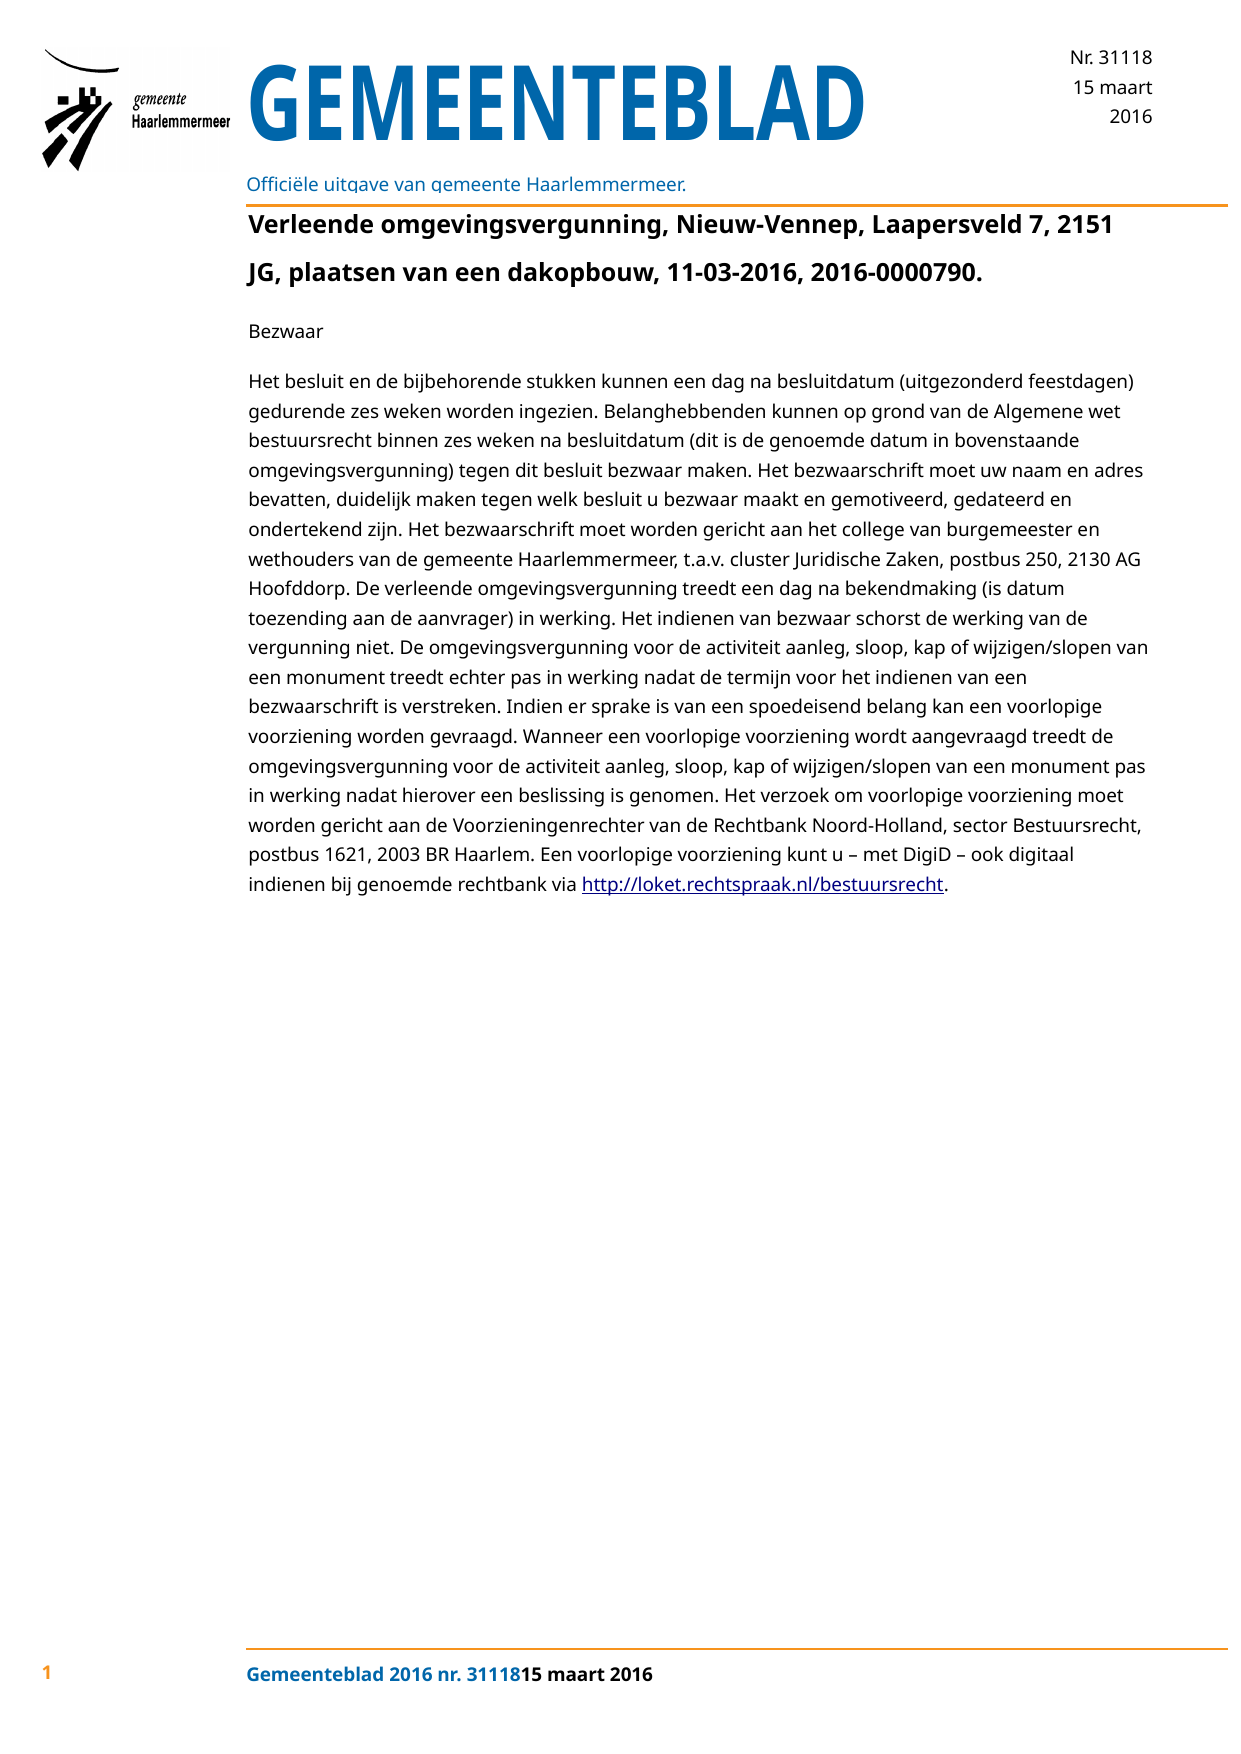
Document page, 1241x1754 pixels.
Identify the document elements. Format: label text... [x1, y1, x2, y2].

text Bezwaar [248, 318, 1152, 344]
text Verleende omgevingsvergunning, Nieuw-Vennep, Laapersveld 7, 2151 JG, plaatsen van een dakopbouw, 11-03-2016, 2016-0000790. [248, 207, 1152, 288]
text Het besluit en de bijbehorende stukken kunnen een dag na besluitdatum (uitgezonderd feestdagen) gedurende zes weken worden ingezien. Belanghebbenden kunnen op grond van de Algemene wet bestuursrecht binnen zes weken na besluitdatum (dit is de genoemde datum in bovenstaande omgevingsvergunning) tegen dit besluit bezwaar maken. Het bezwaarschrift moet uw naam en adres bevatten, duidelijk maken tegen welk besluit u bezwaar maakt en gemotiveerd, gedateerd en ondertekend zijn. Het bezwaarschrift moet worden gericht aan het college van burgemeester en wethouders van de gemeente Haarlemmermeer, t.a.v. cluster Juridische Zaken, postbus 250, 2130 AG Hoofddorp. De verleende omgevingsvergunning treedt een dag na bekendmaking (is datum toezending aan de aanvrager) in werking. Het indienen van bezwaar schorst de werking van de vergunning niet. De omgevingsvergunning voor de activiteit aanleg, sloop, kap of wijzigen/slopen van een monument treedt echter pas in werking nadat de termijn voor het indienen van een bezwaarschrift is verstreken. Indien er sprake is van een spoedeisend belang kan een voorlopige voorziening worden gevraagd. Wanneer een voorlopige voorziening wordt aangevraagd treedt de omgevingsvergunning voor de activiteit aanleg, sloop, kap of wijzigen/slopen van een monument pas in werking nadat hierover een beslissing is genomen. Het verzoek om voorlopige voorziening moet worden gericht aan de Voorzieningenrechter van de Rechtbank Noord-Holland, sector Bestuursrecht, postbus 1621, 2003 BR Haarlem. Een voorlopige voorziening kunt u – met DigiD – ook digitaal indienen bij genoemde rechtbank via http://loket.rechtspraak.nl/bestuursrecht. [248, 368, 1152, 897]
picture [41, 47, 231, 172]
